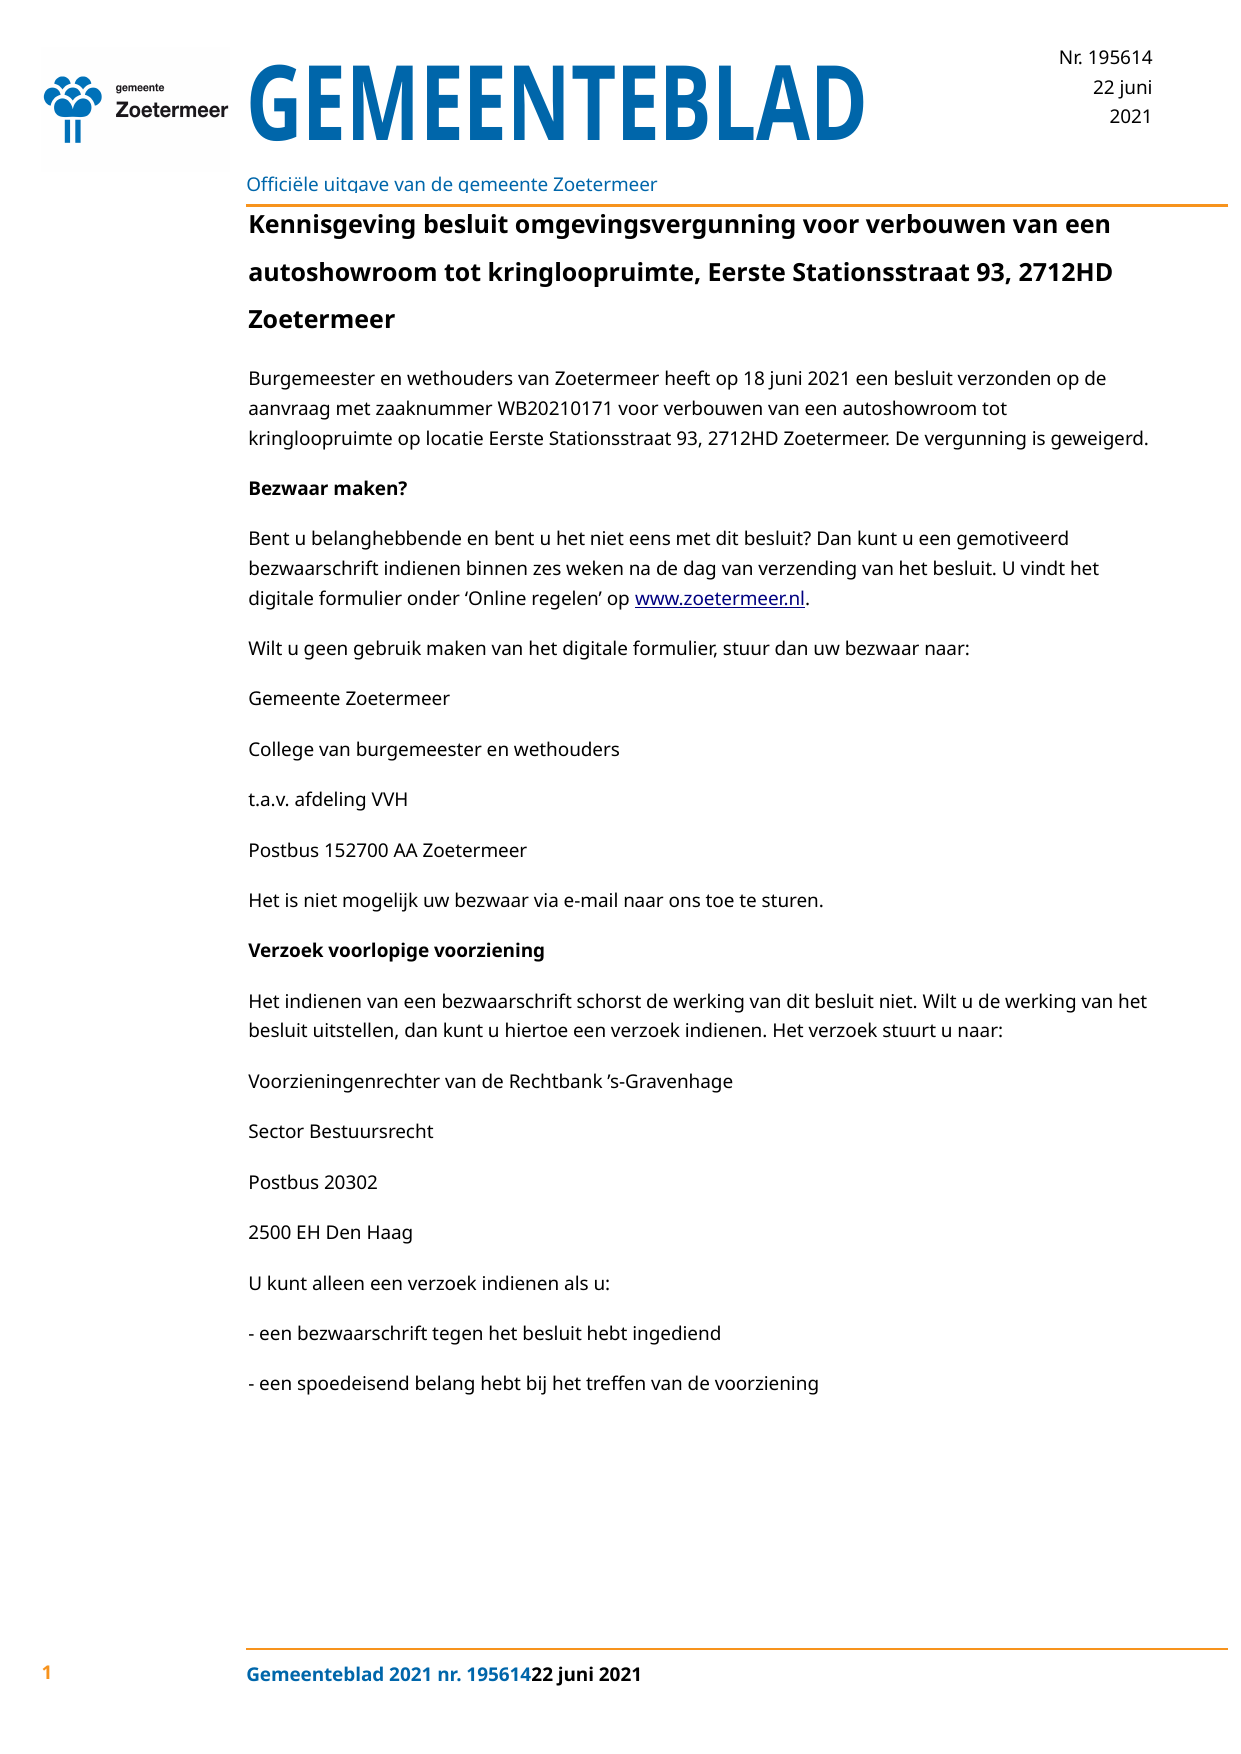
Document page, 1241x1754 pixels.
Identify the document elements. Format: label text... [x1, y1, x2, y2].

text Postbus 152700 AA Zoetermeer [248, 837, 1152, 862]
text Sector Bestuursrecht [248, 1118, 1152, 1144]
text 2500 EH Den Haag [248, 1219, 1152, 1245]
text Kennisgeving besluit omgevingsvergunning voor verbouwen van een autoshowroom tot kringloopruimte, Eerste Stationsstraat 93, 2712HD Zoetermeer [248, 207, 1152, 336]
text U kunt alleen een verzoek indienen als u: [248, 1270, 1152, 1295]
text t.a.v. afdeling VVH [248, 786, 1152, 812]
text Wilt u geen gebruik maken van het digitale formulier, stuur dan uw bezwaar naar: [248, 635, 1152, 661]
text - een bezwaarschrift tegen het besluit hebt ingediend [248, 1320, 1152, 1346]
text - een spoedeisend belang hebt bij het treffen van de voorziening [248, 1371, 1152, 1396]
text Burgemeester en wethouders van Zoetermeer heeft op 18 juni 2021 een besluit verzonden op de aanvraag met zaaknummer WB20210171 voor verbouwen van een autoshowroom tot kringloopruimte op locatie Eerste Stationsstraat 93, 2712HD Zoetermeer. De vergunning is geweigerd. [248, 366, 1152, 450]
text Postbus 20302 [248, 1169, 1152, 1194]
text Bent u belanghebbende en bent u het niet eens met dit besluit? Dan kunt u een gemotiveerd bezwaarschrift indienen binnen zes weken na de dag van verzending van het besluit. U vindt het digitale formulier onder ‘Online regelen’ op www.zoetermeer.nl. [248, 526, 1152, 610]
text Voorzieningenrechter van de Rechtbank ’s-Gravenhage [248, 1068, 1152, 1094]
text Gemeente Zoetermeer [248, 686, 1152, 711]
text Bezwaar maken? [248, 475, 1152, 501]
text Het is niet mogelijk uw bezwaar via e-mail naar ons toe te sturen. [248, 887, 1152, 913]
text College van burgemeester en wethouders [248, 736, 1152, 762]
picture [41, 47, 231, 172]
text Het indienen van een bezwaarschrift schorst de werking van dit besluit niet. Wilt u de werking van het besluit uitstellen, dan kunt u hiertoe een verzoek indienen. Het verzoek stuurt u naar: [248, 988, 1152, 1043]
text Verzoek voorlopige voorziening [248, 938, 1152, 963]
